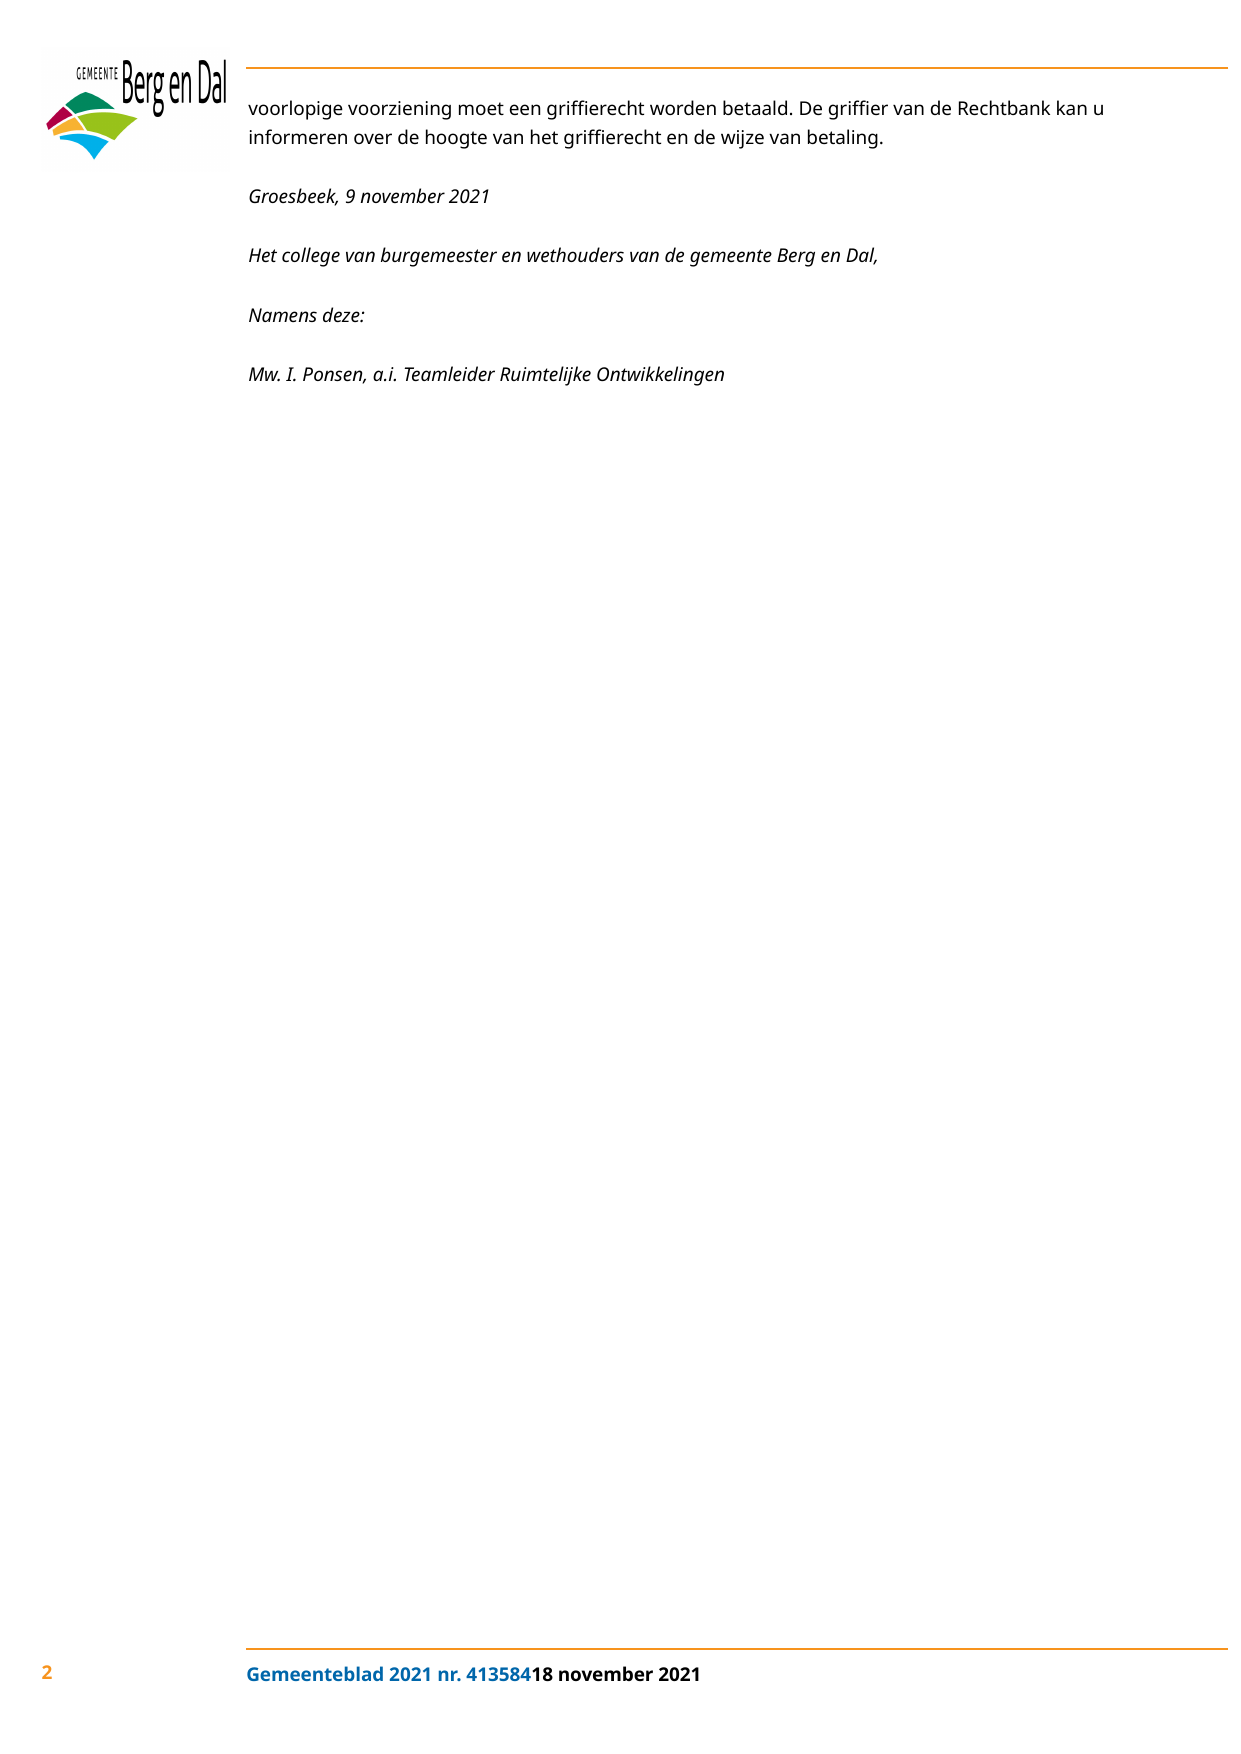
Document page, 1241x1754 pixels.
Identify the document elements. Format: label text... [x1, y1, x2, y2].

text Groesbeek, 9 november 2021 [248, 183, 1152, 209]
text voorlopige voorziening moet een griffierecht worden betaald. De griffier van de Rechtbank kan u informeren over de hoogte van het griffierecht en de wijze van betaling. [248, 95, 1152, 150]
text Namens deze: [248, 302, 1152, 328]
text Het college van burgemeester en wethouders van de gemeente Berg en Dal, [248, 243, 1152, 268]
text Mw. I. Ponsen, a.i. Teamleider Ruimtelijke Ontwikkelingen [248, 361, 1152, 387]
picture [41, 47, 231, 172]
